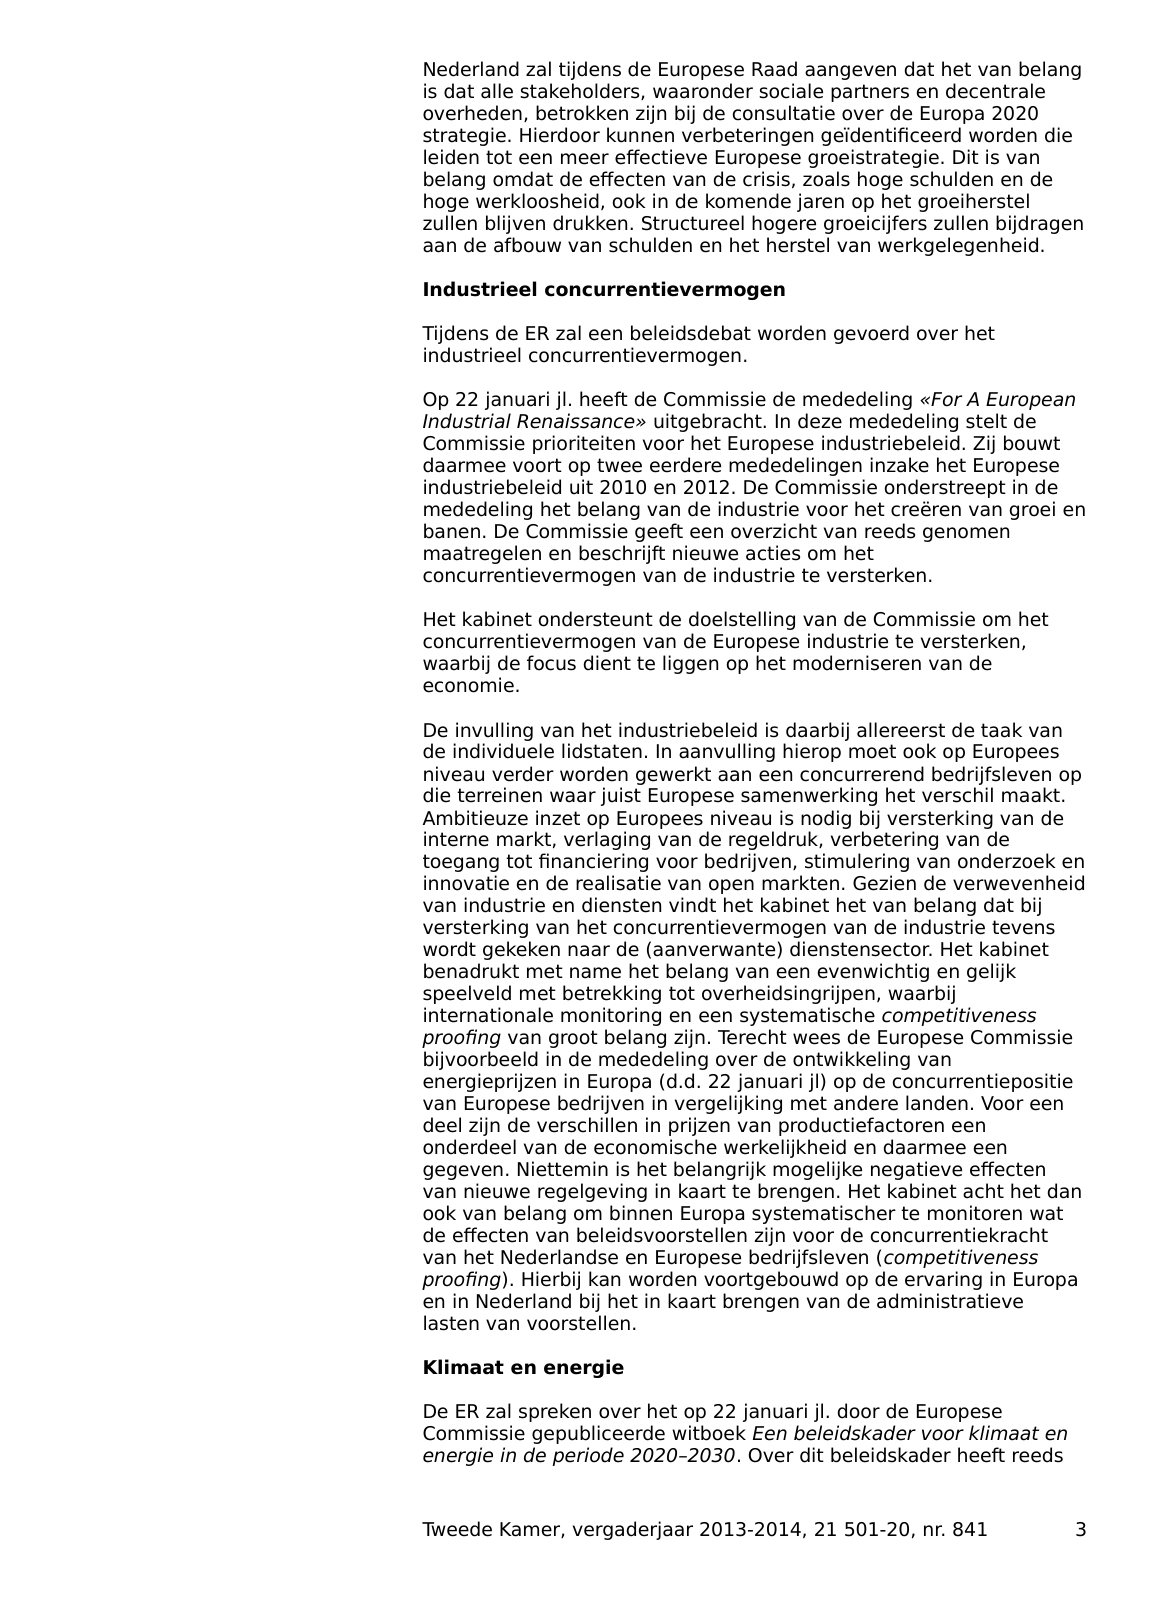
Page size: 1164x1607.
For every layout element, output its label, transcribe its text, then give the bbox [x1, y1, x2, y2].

text Nederland zal tijdens de Europese Raad aangeven dat het van belang is dat alle stakeholders, waaronder sociale partners en decentrale overheden, betrokken zijn bij de consultatie over de Europa 2020 strategie. Hierdoor kunnen verbeteringen geïdentificeerd worden die leiden tot een meer effectieve Europese groeistrategie. Dit is van belang omdat de effecten van de crisis, zoals hoge schulden en de hoge werkloosheid, ook in de komende jaren op het groeiherstel zullen blijven drukken. Structureel hogere groeicijfers zullen bijdragen aan de afbouw van schulden en het herstel van werkgelegenheid. [422, 59, 1087, 257]
subtitle Klimaat en energie [422, 1357, 1087, 1379]
subtitle Industrieel concurrentievermogen [422, 279, 1087, 301]
text De ER zal spreken over het op 22 januari jl. door de Europese Commissie gepubliceerde witboek Een beleidskader voor klimaat en energie in de periode 2020–2030. Over dit beleidskader heeft reeds [422, 1401, 1087, 1467]
text De invulling van het industriebeleid is daarbij allereerst de taak van de individuele lidstaten. In aanvulling hierop moet ook op Europees niveau verder worden gewerkt aan een concurrerend bedrijfsleven op die terreinen waar juist Europese samenwerking het verschil maakt. Ambitieuze inzet op Europees niveau is nodig bij versterking van de interne markt, verlaging van de regeldruk, verbetering van de toegang tot financiering voor bedrijven, stimulering van onderzoek en innovatie en de realisatie van open markten. Gezien de verwevenheid van industrie en diensten vindt het kabinet het van belang dat bij versterking van het concurrentievermogen van de industrie tevens wordt gekeken naar de (aanverwante) dienstensector. Het kabinet benadrukt met name het belang van een evenwichtig en gelijk speelveld met betrekking tot overheidsingrijpen, waarbij internationale monitoring en een systematische competitiveness proofing van groot belang zijn. Terecht wees de Europese Commissie bijvoorbeeld in de mededeling over de ontwikkeling van energieprijzen in Europa (d.d. 22 januari jl) op de concurrentiepositie van Europese bedrijven in vergelijking met andere landen. Voor een deel zijn de verschillen in prijzen van productiefactoren een onderdeel van de economische werkelijkheid en daarmee een gegeven. Niettemin is het belangrijk mogelijke negatieve effecten van nieuwe regelgeving in kaart te brengen. Het kabinet acht het dan ook van belang om binnen Europa systematischer te monitoren wat de effecten van beleidsvoorstellen zijn voor de concurrentiekracht van het Nederlandse en Europese bedrijfsleven (competitiveness proofing). Hierbij kan worden voortgebouwd op de ervaring in Europa en in Nederland bij het in kaart brengen van de administratieve lasten van voorstellen. [422, 719, 1087, 1335]
text Tijdens de ER zal een beleidsdebat worden gevoerd over het industrieel concurrentievermogen. [422, 323, 1087, 367]
text Op 22 januari jl. heeft de Commissie de mededeling «For A European Industrial Renaissance» uitgebracht. In deze mededeling stelt de Commissie prioriteiten voor het Europese industriebeleid. Zij bouwt daarmee voort op twee eerdere mededelingen inzake het Europese industriebeleid uit 2010 en 2012. De Commissie onderstreept in de mededeling het belang van de industrie voor het creëren van groei en banen. De Commissie geeft een overzicht van reeds genomen maatregelen en beschrijft nieuwe acties om het concurrentievermogen van de industrie te versterken. [422, 389, 1087, 587]
text Het kabinet ondersteunt de doelstelling van de Commissie om het concurrentievermogen van de Europese industrie te versterken, waarbij de focus dient te liggen op het moderniseren van de economie. [422, 609, 1087, 697]
